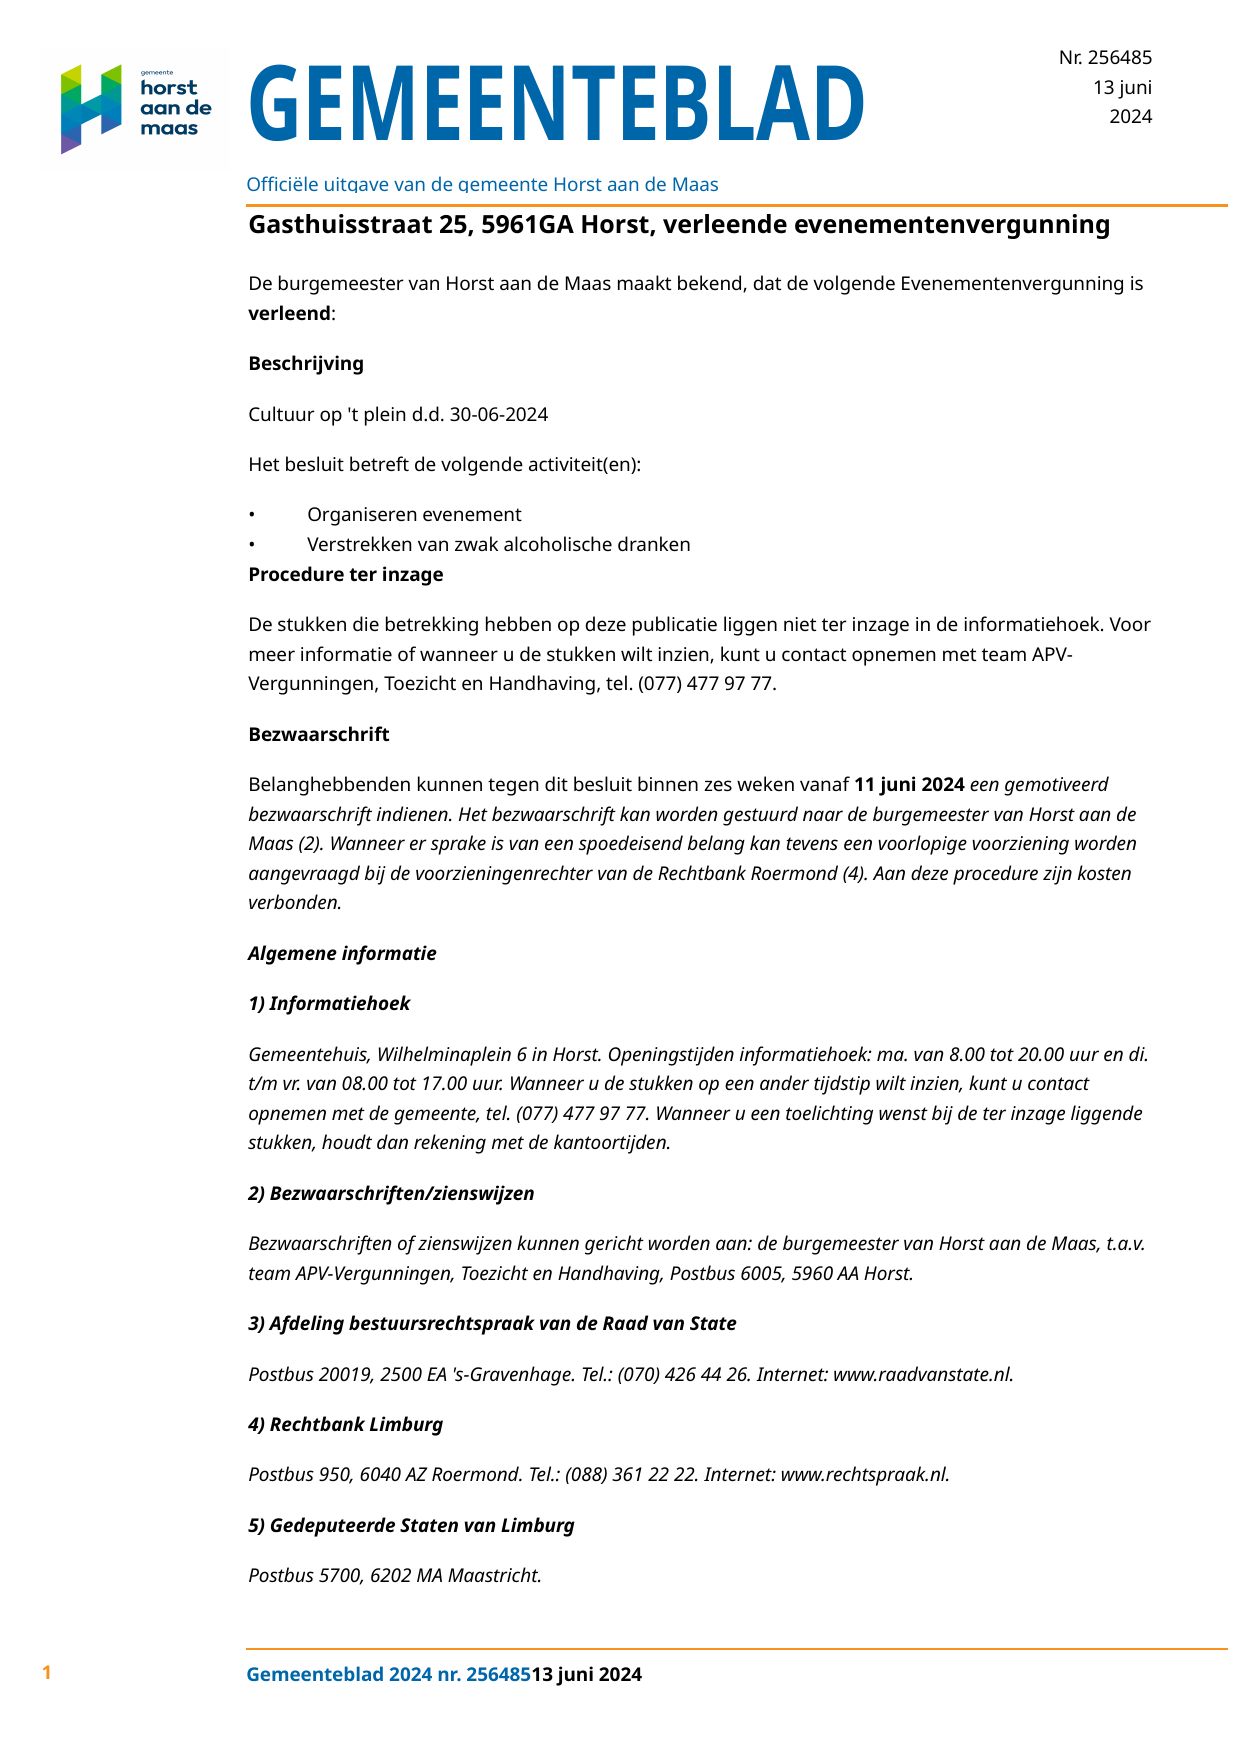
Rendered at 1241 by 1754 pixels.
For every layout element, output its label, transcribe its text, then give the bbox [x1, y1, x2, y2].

text De stukken die betrekking hebben op deze publicatie liggen niet ter inzage in de informatiehoek. Voor meer informatie of wanneer u de stukken wilt inzien, kunt u contact opnemen met team APV-Vergunningen, Toezicht en Handhaving, tel. (077) 477 97 77. [248, 611, 1152, 696]
picture [41, 47, 231, 172]
text Postbus 5700, 6202 MA Maastricht. [248, 1562, 1152, 1588]
text Bezwaarschriften of zienswijzen kunnen gericht worden aan: de burgemeester van Horst aan de Maas, t.a.v. team APV-Vergunningen, Toezicht en Handhaving, Postbus 6005, 5960 AA Horst. [248, 1230, 1152, 1286]
text 3) Afdeling bestuursrechtspraak van de Raad van State [248, 1310, 1152, 1336]
text Beschrijving [248, 350, 1152, 376]
text Het besluit betreft de volgende activiteit(en): [248, 451, 1152, 477]
text Gemeentehuis, Wilhelminaplein 6 in Horst. Openingstijden informatiehoek: ma. van 8.00 tot 20.00 uur en di. t/m vr. van 08.00 tot 17.00 uur. Wanneer u de stukken op een ander tijdstip wilt inzien, kunt u contact opnemen met de gemeente, tel. (077) 477 97 77. Wanneer u een toelichting wenst bij de ter inzage liggende stukken, houdt dan rekening met de kantoortijden. [248, 1041, 1152, 1155]
text Belanghebbenden kunnen tegen dit besluit binnen zes weken vanaf 11 juni 2024 een gemotiveerd bezwaarschrift indienen. Het bezwaarschrift kan worden gestuurd naar de burgemeester van Horst aan de Maas (2). Wanneer er sprake is van een spoedeisend belang kan tevens een voorlopige voorziening worden aangevraagd bij de voorzieningenrechter van de Rechtbank Roermond (4). Aan deze procedure zijn kosten verbonden. [248, 771, 1152, 915]
text Algemene informatie [248, 940, 1152, 966]
text Postbus 20019, 2500 EA 's-Gravenhage. Tel.: (070) 426 44 26. Internet: www.raadvanstate.nl. [248, 1361, 1152, 1386]
text Bezwaarschrift [248, 721, 1152, 746]
text Procedure ter inzage [248, 561, 1152, 586]
text 4) Rechtbank Limburg [248, 1411, 1152, 1437]
list Verstrekken van zwak alcoholische dranken [248, 531, 1152, 557]
text 1) Informatiehoek [248, 990, 1152, 1016]
text Gasthuisstraat 25, 5961GA Horst, verleende evenementenvergunning [248, 207, 1152, 241]
text Cultuur op 't plein d.d. 30-06-2024 [248, 401, 1152, 426]
text Postbus 950, 6040 AZ Roermond. Tel.: (088) 361 22 22. Internet: www.rechtspraak.nl. [248, 1462, 1152, 1487]
text De burgemeester van Horst aan de Maas maakt bekend, dat de volgende Evenementenvergunning is verleend: [248, 270, 1152, 326]
text 2) Bezwaarschriften/zienswijzen [248, 1180, 1152, 1206]
list Organiseren evenement [248, 502, 1152, 527]
text 5) Gedeputeerde Staten van Limburg [248, 1512, 1152, 1538]
